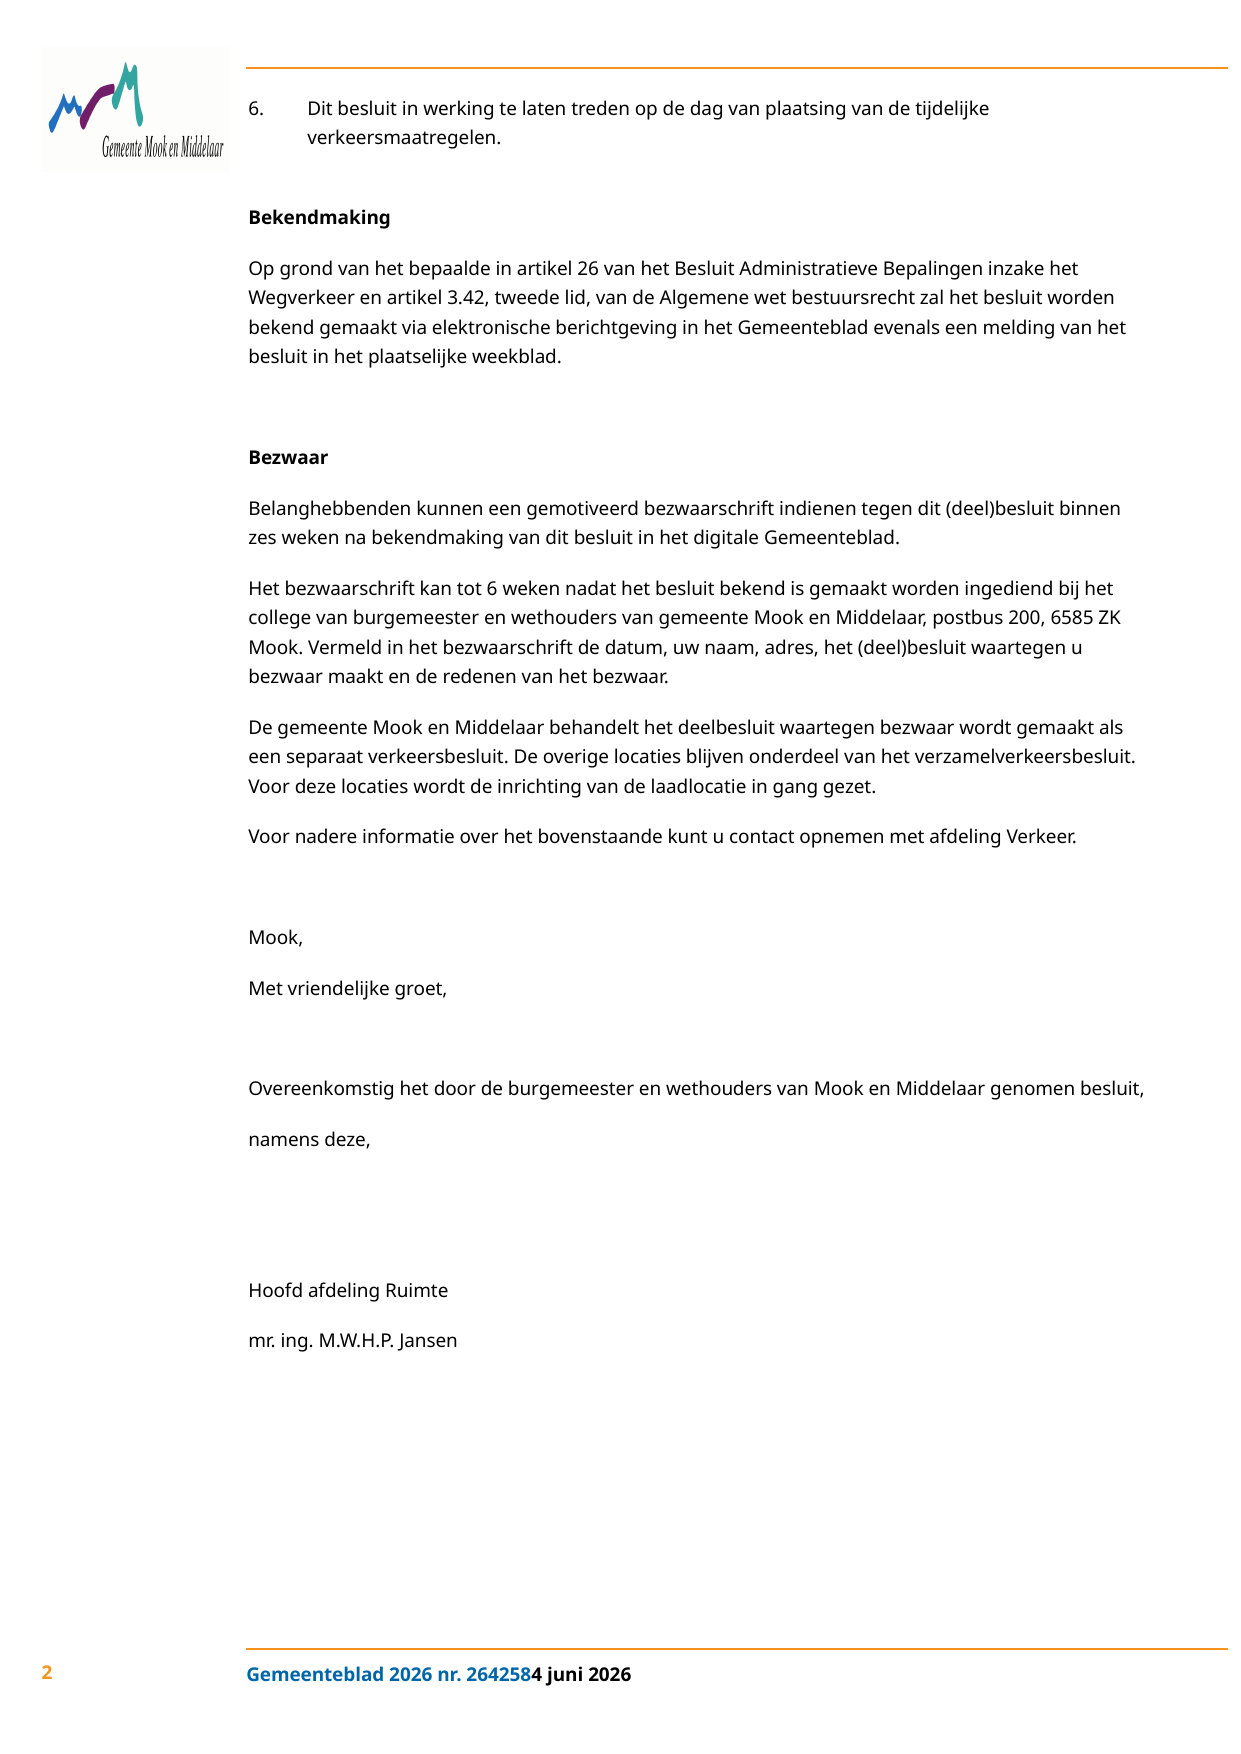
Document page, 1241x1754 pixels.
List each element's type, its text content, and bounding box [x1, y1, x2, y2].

text mr. ing. M.W.H.P. Jansen [248, 1328, 1152, 1353]
text De gemeente Mook en Middelaar behandelt het deelbesluit waartegen bezwaar wordt gemaakt als een separaat verkeersbesluit. De overige locaties blijven onderdeel van het verzamelverkeersbesluit. Voor deze locaties wordt de inrichting van de laadlocatie in gang gezet. [248, 714, 1152, 799]
text Voor nadere informatie over het bovenstaande kunt u contact opnemen met afdeling Verkeer. [248, 823, 1152, 849]
text Hoofd afdeling Ruimte [248, 1277, 1152, 1303]
text namens deze, [248, 1126, 1152, 1152]
picture [41, 47, 231, 172]
text Mook, [248, 924, 1152, 950]
text Met vriendelijke groet, [248, 975, 1152, 1001]
text Op grond van het bepaalde in artikel 26 van het Besluit Administratieve Bepalingen inzake het Wegverkeer en artikel 3.42, tweede lid, van de Algemene wet bestuursrecht zal het besluit worden bekend gemaakt via elektronische berichtgeving in het Gemeenteblad evenals een melding van het besluit in het plaatselijke weekblad. [248, 255, 1152, 369]
text Overeenkomstig het door de burgemeester en wethouders van Mook en Middelaar genomen besluit, [248, 1076, 1152, 1101]
text Het bezwaarschrift kan tot 6 weken nadat het besluit bekend is gemaakt worden ingediend bij het college van burgemeester en wethouders van gemeente Mook en Middelaar, postbus 200, 6585 ZK Mook. Vermeld in het bezwaarschrift de datum, uw naam, adres, het (deel)besluit waartegen u bezwaar maakt en de redenen van het bezwaar. [248, 575, 1152, 689]
text Bekendmaking [248, 204, 1152, 230]
text Bezwaar [248, 444, 1152, 470]
list Dit besluit in werking te laten treden op de dag van plaatsing van de tijdelijke verkeersmaatregelen. [248, 95, 1152, 150]
text Belanghebbenden kunnen een gemotiveerd bezwaarschrift indienen tegen dit (deel)besluit binnen zes weken na bekendmaking van dit besluit in het digitale Gemeenteblad. [248, 495, 1152, 550]
